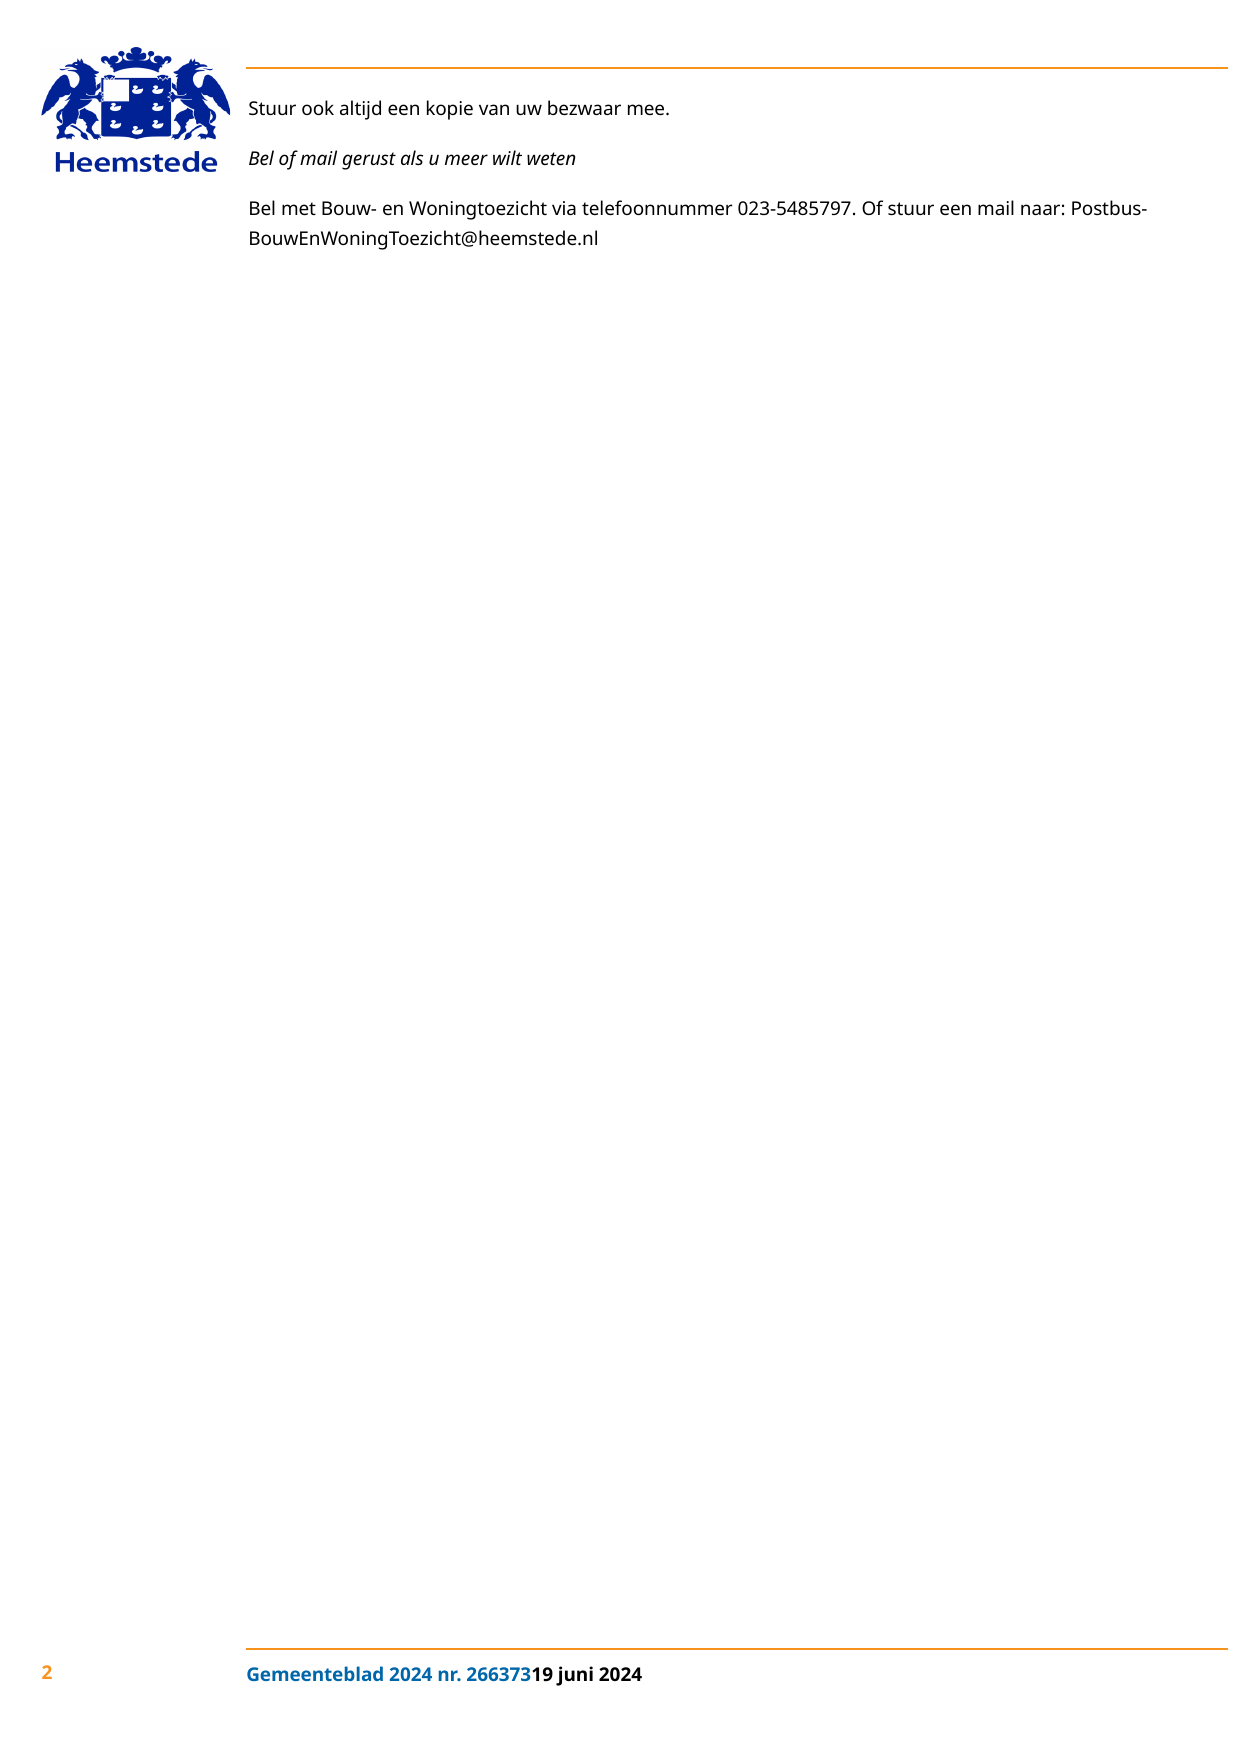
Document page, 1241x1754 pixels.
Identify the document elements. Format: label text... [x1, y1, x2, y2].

text Stuur ook altijd een kopie van uw bezwaar mee. [248, 95, 1152, 121]
text Bel of mail gerust als u meer wilt weten [248, 145, 1152, 171]
picture [41, 47, 231, 172]
text Bel met Bouw- en Woningtoezicht via telefoonnummer 023-5485797. Of stuur een mail naar: Postbus-BouwEnWoningToezicht@heemstede.nl [248, 196, 1152, 251]
